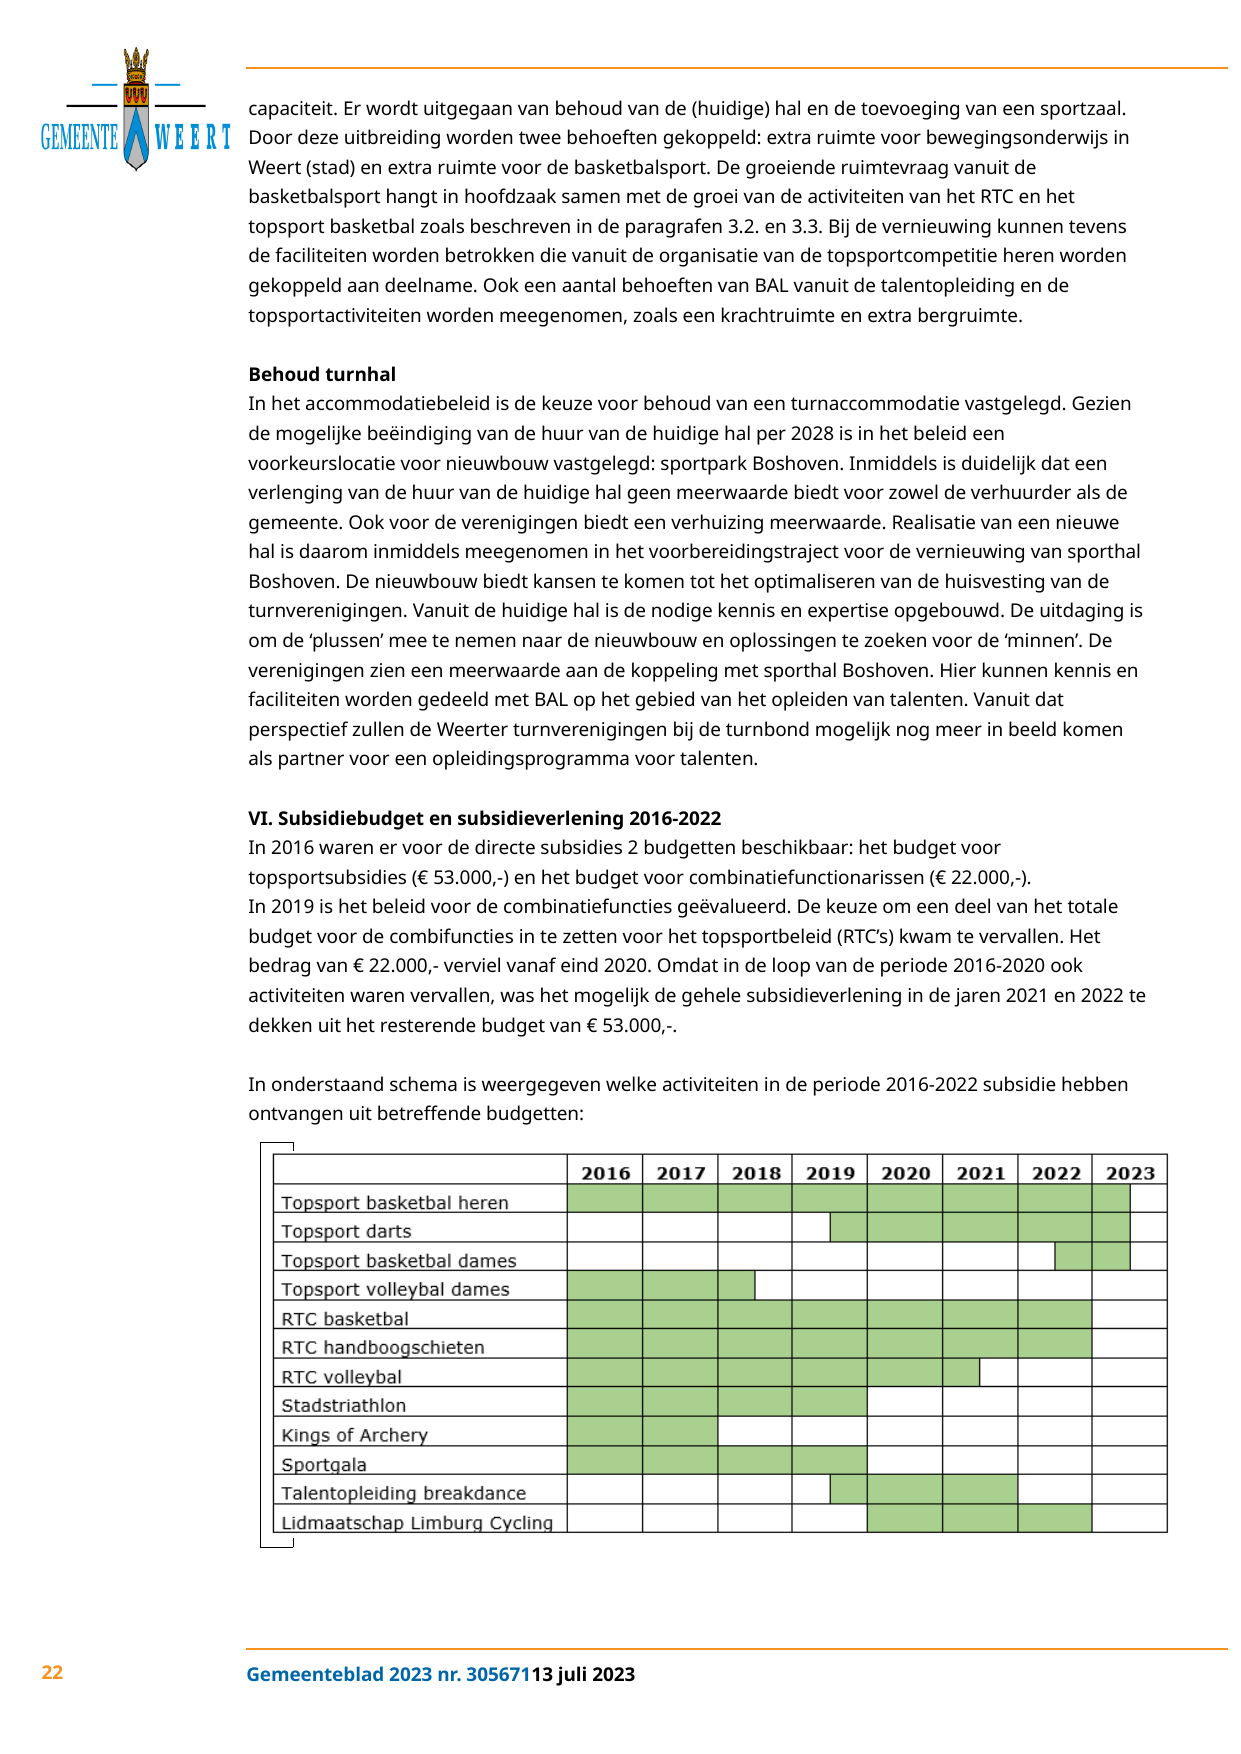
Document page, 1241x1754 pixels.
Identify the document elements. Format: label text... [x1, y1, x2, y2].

text In 2016 waren er voor de directe subsidies 2 budgetten beschikbaar: het budget voor topsportsubsidies (€ 53.000,-) en het budget voor combinatiefunctionarissen (€ 22.000,-). [248, 834, 1152, 890]
picture [268, 1151, 1173, 1538]
text Behoud turnhal [248, 361, 1152, 387]
text VI. Subsidiebudget en subsidieverlening 2016-2022 [248, 805, 1152, 831]
text In onderstaand schema is weergegeven welke activiteiten in de periode 2016-2022 subsidie hebben ontvangen uit betreffende budgetten: [248, 1071, 1152, 1126]
text In het accommodatiebeleid is de keuze voor behoud van een turnaccommodatie vastgelegd. Gezien de mogelijke beëindiging van de huur van de huidige hal per 2028 is in het beleid een voorkeurslocatie voor nieuwbouw vastgelegd: sportpark Boshoven. Inmiddels is duidelijk dat een verlenging van de huur van de huidige hal geen meerwaarde biedt voor zowel de verhuurder als de gemeente. Ook voor de verenigingen biedt een verhuizing meerwaarde. Realisatie van een nieuwe hal is daarom inmiddels meegenomen in het voorbereidingstraject voor de vernieuwing van sporthal Boshoven. De nieuwbouw biedt kansen te komen tot het optimaliseren van de huisvesting van de turnverenigingen. Vanuit de huidige hal is de nodige kennis en expertise opgebouwd. De uitdaging is om de ‘plussen’ mee te nemen naar de nieuwbouw en oplossingen te zoeken voor de ‘minnen’. De verenigingen zien een meerwaarde aan de koppeling met sporthal Boshoven. Hier kunnen kennis en faciliteiten worden gedeeld met BAL op het gebied van het opleiden van talenten. Vanuit dat perspectief zullen de Weerter turnverenigingen bij de turnbond mogelijk nog meer in beeld komen als partner voor een opleidingsprogramma voor talenten. [248, 391, 1152, 771]
text capaciteit. Er wordt uitgegaan van behoud van de (huidige) hal en de toevoeging van een sportzaal. Door deze uitbreiding worden twee behoeften gekoppeld: extra ruimte voor bewegingsonderwijs in Weert (stad) en extra ruimte voor de basketbalsport. De groeiende ruimtevraag vanuit de basketbalsport hangt in hoofdzaak samen met de groei van de activiteiten van het RTC en het topsport basketbal zoals beschreven in de paragrafen 3.2. en 3.3. Bij de vernieuwing kunnen tevens de faciliteiten worden betrokken die vanuit de organisatie van de topsportcompetitie heren worden gekoppeld aan deelname. Ook een aantal behoeften van BAL vanuit de talentopleiding en de topsportactiviteiten worden meegenomen, zoals een krachtruimte en extra bergruimte. [248, 95, 1152, 328]
text In 2019 is het beleid voor de combinatiefuncties geëvalueerd. De keuze om een deel van het totale budget voor de combifuncties in te zetten voor het topsportbeleid (RTC’s) kwam te vervallen. Het bedrag van € 22.000,- verviel vanaf eind 2020. Omdat in de loop van de periode 2016-2020 ook activiteiten waren vervallen, was het mogelijk de gehele subsidieverlening in de jaren 2021 en 2022 te dekken uit het resterende budget van € 53.000,-. [248, 893, 1152, 1038]
picture [41, 47, 231, 172]
